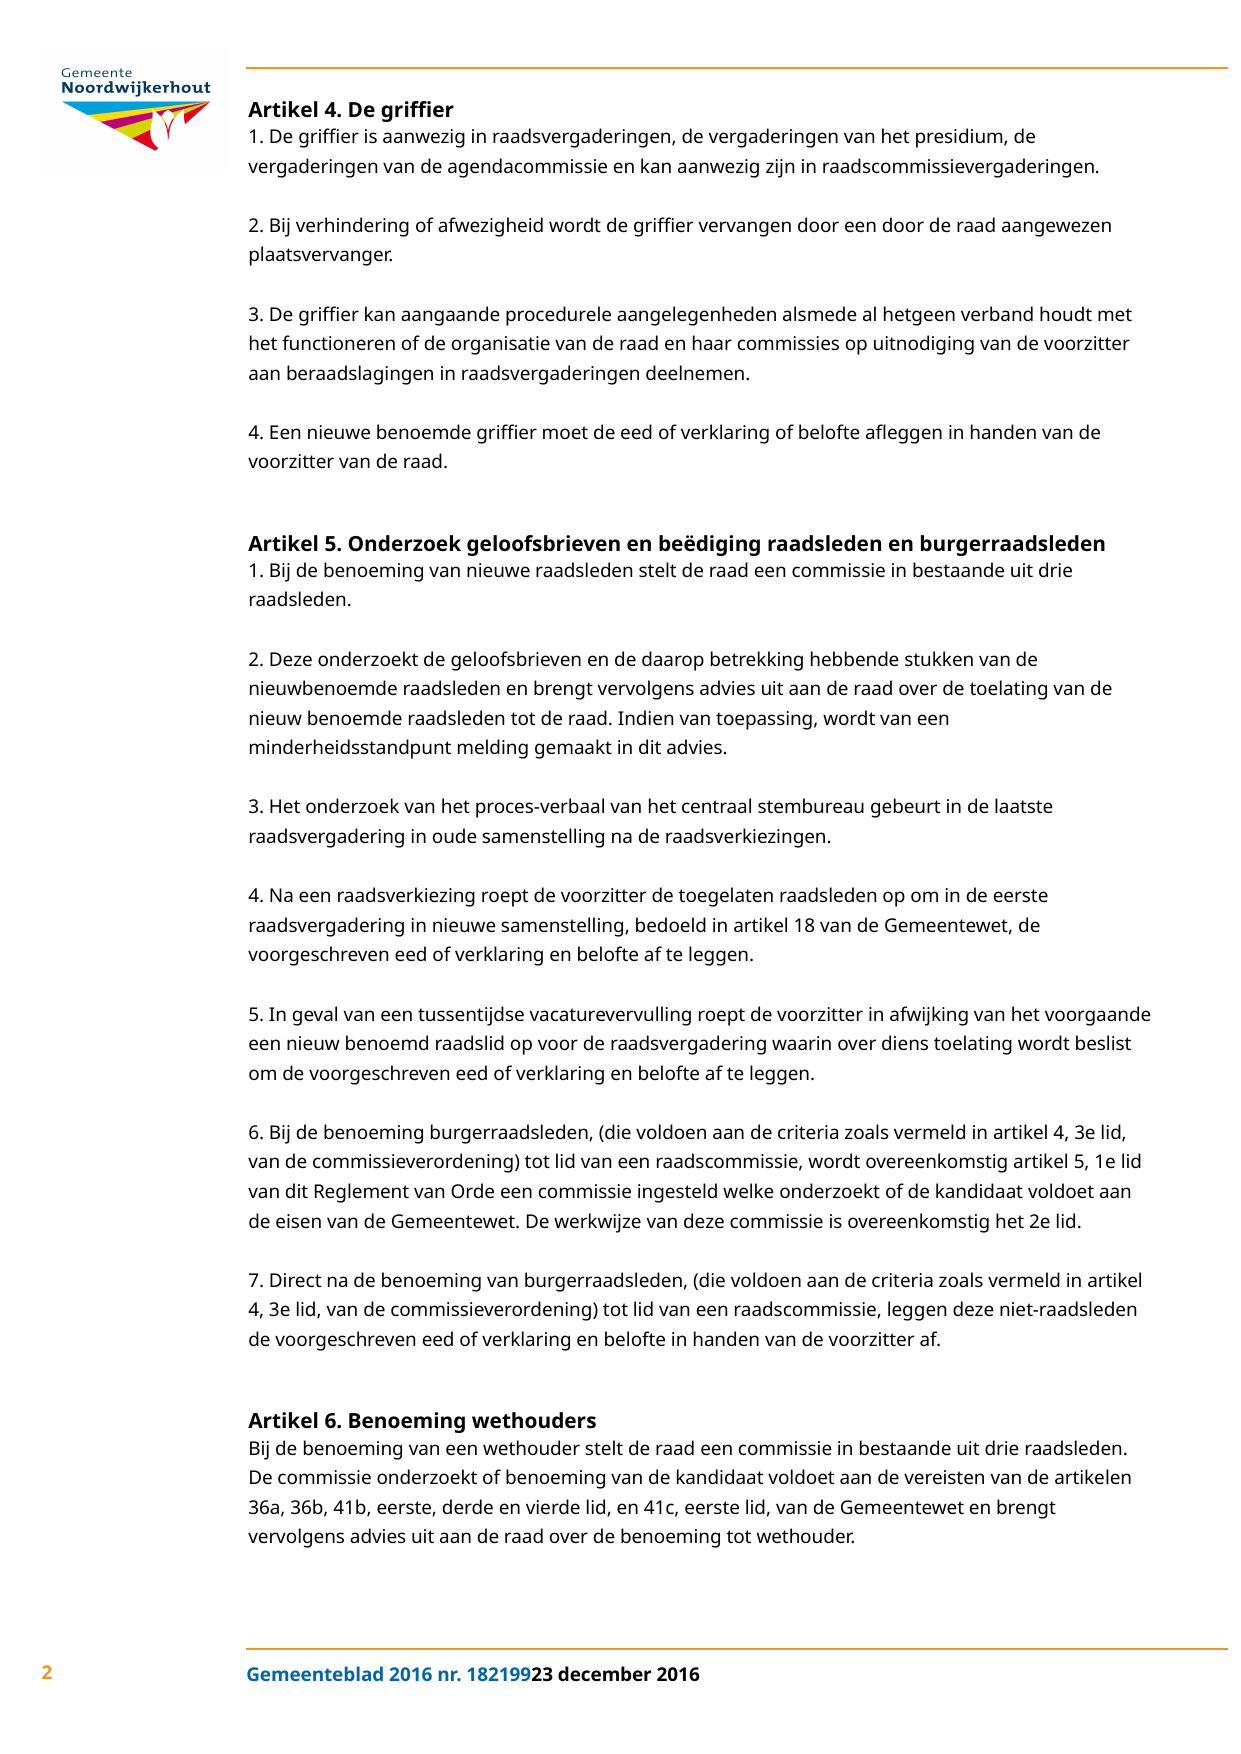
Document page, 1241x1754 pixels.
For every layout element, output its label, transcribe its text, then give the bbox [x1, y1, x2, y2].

text Artikel 5. Onderzoek geloofsbrieven en beëdiging raadsleden en burgerraadsleden [248, 529, 1152, 557]
text 4. Na een raadsverkiezing roept de voorzitter de toegelaten raadsleden op om in de eerste raadsvergadering in nieuwe samenstelling, bedoeld in artikel 18 van de Gemeentewet, de voorgeschreven eed of verklaring en belofte af te leggen. [248, 882, 1152, 967]
text Artikel 4. De griffier [248, 95, 1152, 123]
text 3. Het onderzoek van het proces-verbaal van het centraal stembureau gebeurt in de laatste raadsvergadering in oude samenstelling na de raadsverkiezingen. [248, 794, 1152, 849]
text 1. De griffier is aanwezig in raadsvergaderingen, de vergaderingen van het presidium, de vergaderingen van de agendacommissie en kan aanwezig zijn in raadscommissievergaderingen. [248, 123, 1152, 178]
text Artikel 6. Benoeming wethouders [248, 1406, 1152, 1435]
picture [41, 47, 231, 172]
text 5. In geval van een tussentijdse vacaturevervulling roept de voorzitter in afwijking van het voorgaande een nieuw benoemd raadslid op voor de raadsvergadering waarin over diens toelating wordt beslist om de voorgeschreven eed of verklaring en belofte af te leggen. [248, 1001, 1152, 1086]
text 3. De griffier kan aangaande procedurele aangelegenheden alsmede al hetgeen verband houdt met het functioneren of de organisatie van de raad en haar commissies op uitnodiging van de voorzitter aan beraadslagingen in raadsvergaderingen deelnemen. [248, 301, 1152, 386]
text 2. Deze onderzoekt de geloofsbrieven en de daarop betrekking hebbende stukken van de nieuwbenoemde raadsleden en brengt vervolgens advies uit aan de raad over de toelating van de nieuw benoemde raadsleden tot de raad. Indien van toepassing, wordt van een minderheidsstandpunt melding gemaakt in dit advies. [248, 646, 1152, 760]
text 2. Bij verhindering of afwezigheid wordt de griffier vervangen door een door de raad aangewezen plaatsvervanger. [248, 212, 1152, 267]
text 6. Bij de benoeming burgerraadsleden, (die voldoen aan de criteria zoals vermeld in artikel 4, 3e lid, van de commissieverordening) tot lid van een raadscommissie, wordt overeenkomstig artikel 5, 1e lid van dit Reglement van Orde een commissie ingesteld welke onderzoekt of de kandidaat voldoet aan de eisen van de Gemeentewet. De werkwijze van deze commissie is overeenkomstig het 2e lid. [248, 1119, 1152, 1234]
text 7. Direct na de benoeming van burgerraadsleden, (die voldoen aan de criteria zoals vermeld in artikel 4, 3e lid, van de commissieverordening) tot lid van een raadscommissie, leggen deze niet-raadsleden de voorgeschreven eed of verklaring en belofte in handen van de voorzitter af. [248, 1267, 1152, 1352]
text 1. Bij de benoeming van nieuwe raadsleden stelt de raad een commissie in bestaande uit drie raadsleden. [248, 557, 1152, 612]
text Bij de benoeming van een wethouder stelt de raad een commissie in bestaande uit drie raadsleden. De commissie onderzoekt of benoeming van de kandidaat voldoet aan de vereisten van de artikelen 36a, 36b, 41b, eerste, derde en vierde lid, en 41c, eerste lid, van de Gemeentewet en brengt vervolgens advies uit aan de raad over de benoeming tot wethouder. [248, 1435, 1152, 1549]
text 4. Een nieuwe benoemde griffier moet de eed of verklaring of belofte afleggen in handen van de voorzitter van de raad. [248, 419, 1152, 474]
